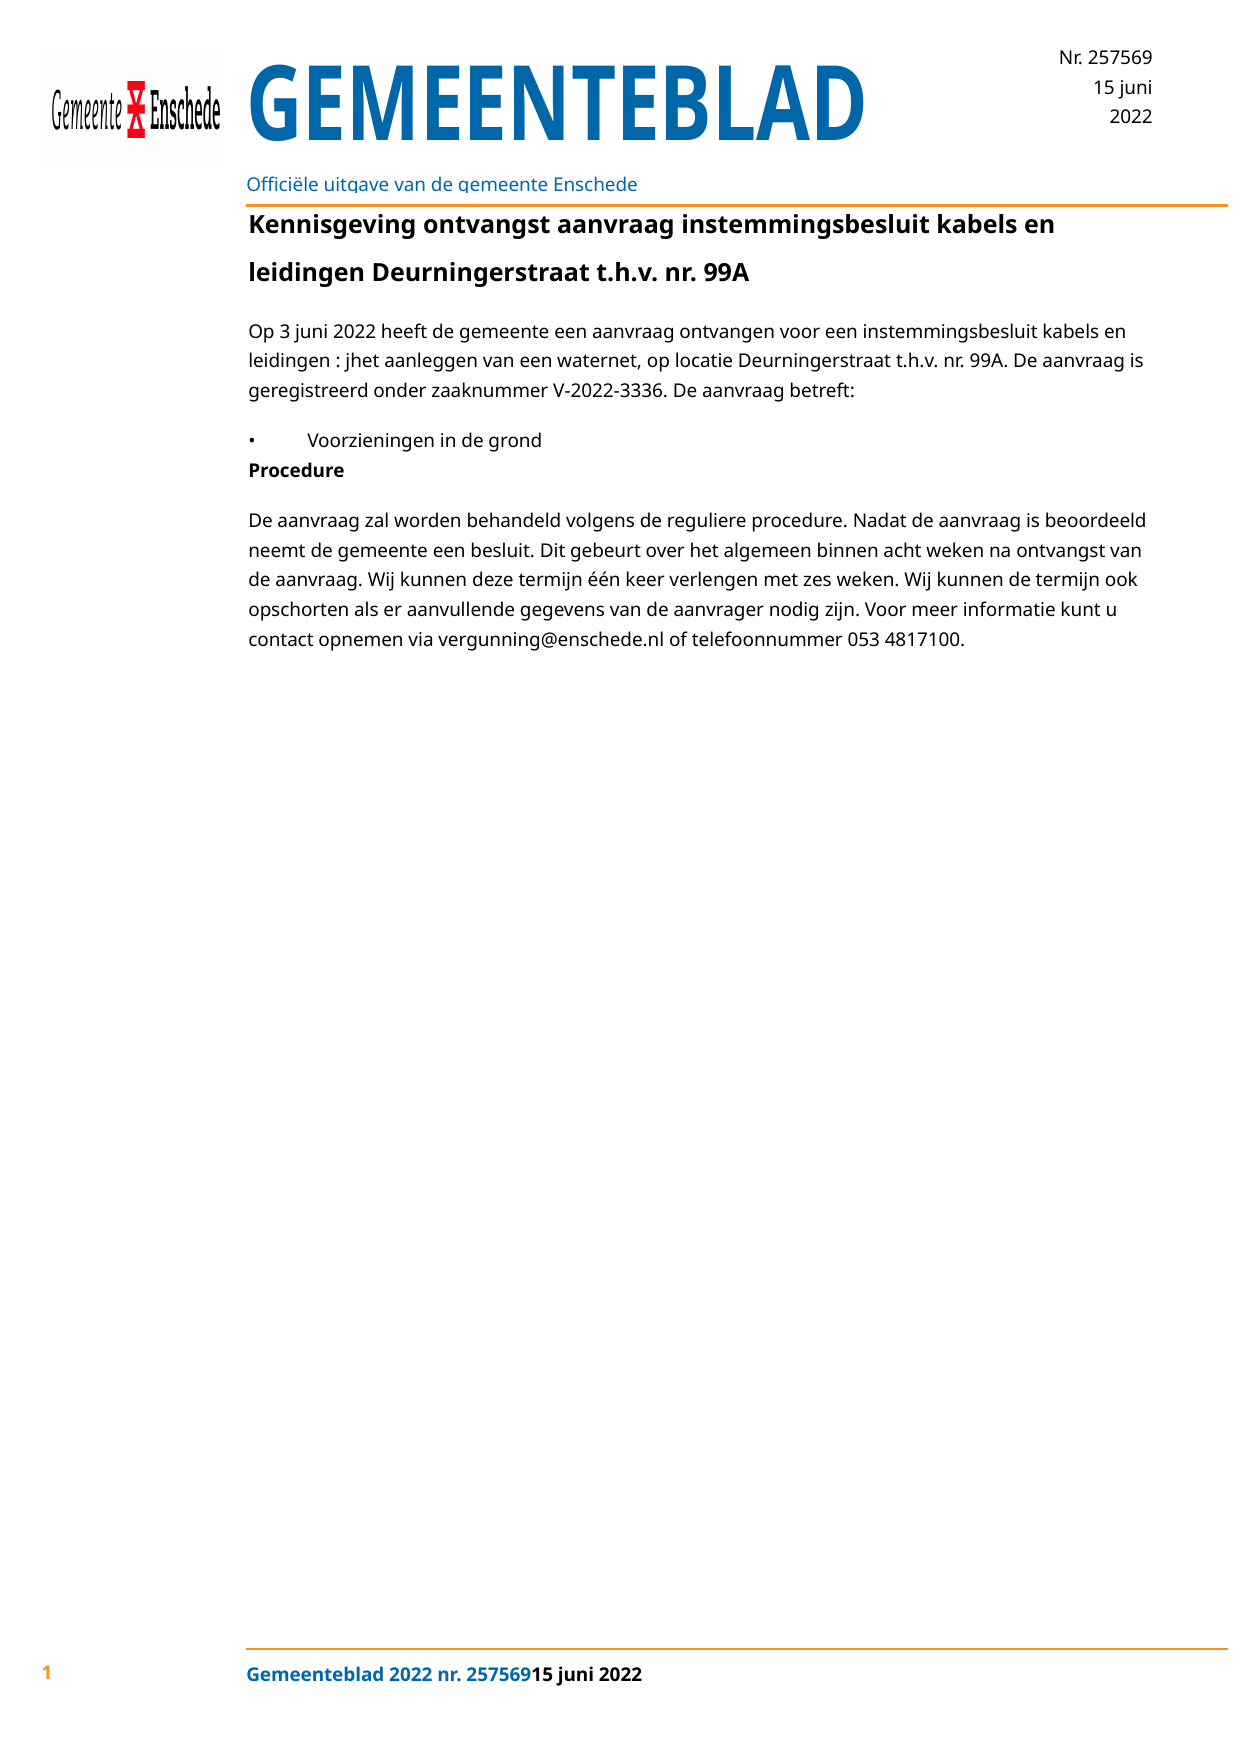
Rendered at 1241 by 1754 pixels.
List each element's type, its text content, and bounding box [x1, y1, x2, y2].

text Procedure [248, 457, 1152, 483]
picture [41, 47, 231, 172]
list Voorzieningen in de grond [248, 427, 1152, 453]
text Kennisgeving ontvangst aanvraag instemmingsbesluit kabels en leidingen Deurningerstraat t.h.v. nr. 99A [248, 207, 1152, 288]
text De aanvraag zal worden behandeld volgens de reguliere procedure. Nadat de aanvraag is beoordeeld neemt de gemeente een besluit. Dit gebeurt over het algemeen binnen acht weken na ontvangst van de aanvraag. Wij kunnen deze termijn één keer verlengen met zes weken. Wij kunnen de termijn ook opschorten als er aanvullende gegevens van de aanvrager nodig zijn. Voor meer informatie kunt u contact opnemen via vergunning@enschede.nl of telefoonnummer 053 4817100. [248, 507, 1152, 652]
text Op 3 juni 2022 heeft de gemeente een aanvraag ontvangen voor een instemmingsbesluit kabels en leidingen : jhet aanleggen van een waternet, op locatie Deurningerstraat t.h.v. nr. 99A. De aanvraag is geregistreerd onder zaaknummer V-2022-3336. De aanvraag betreft: [248, 318, 1152, 403]
